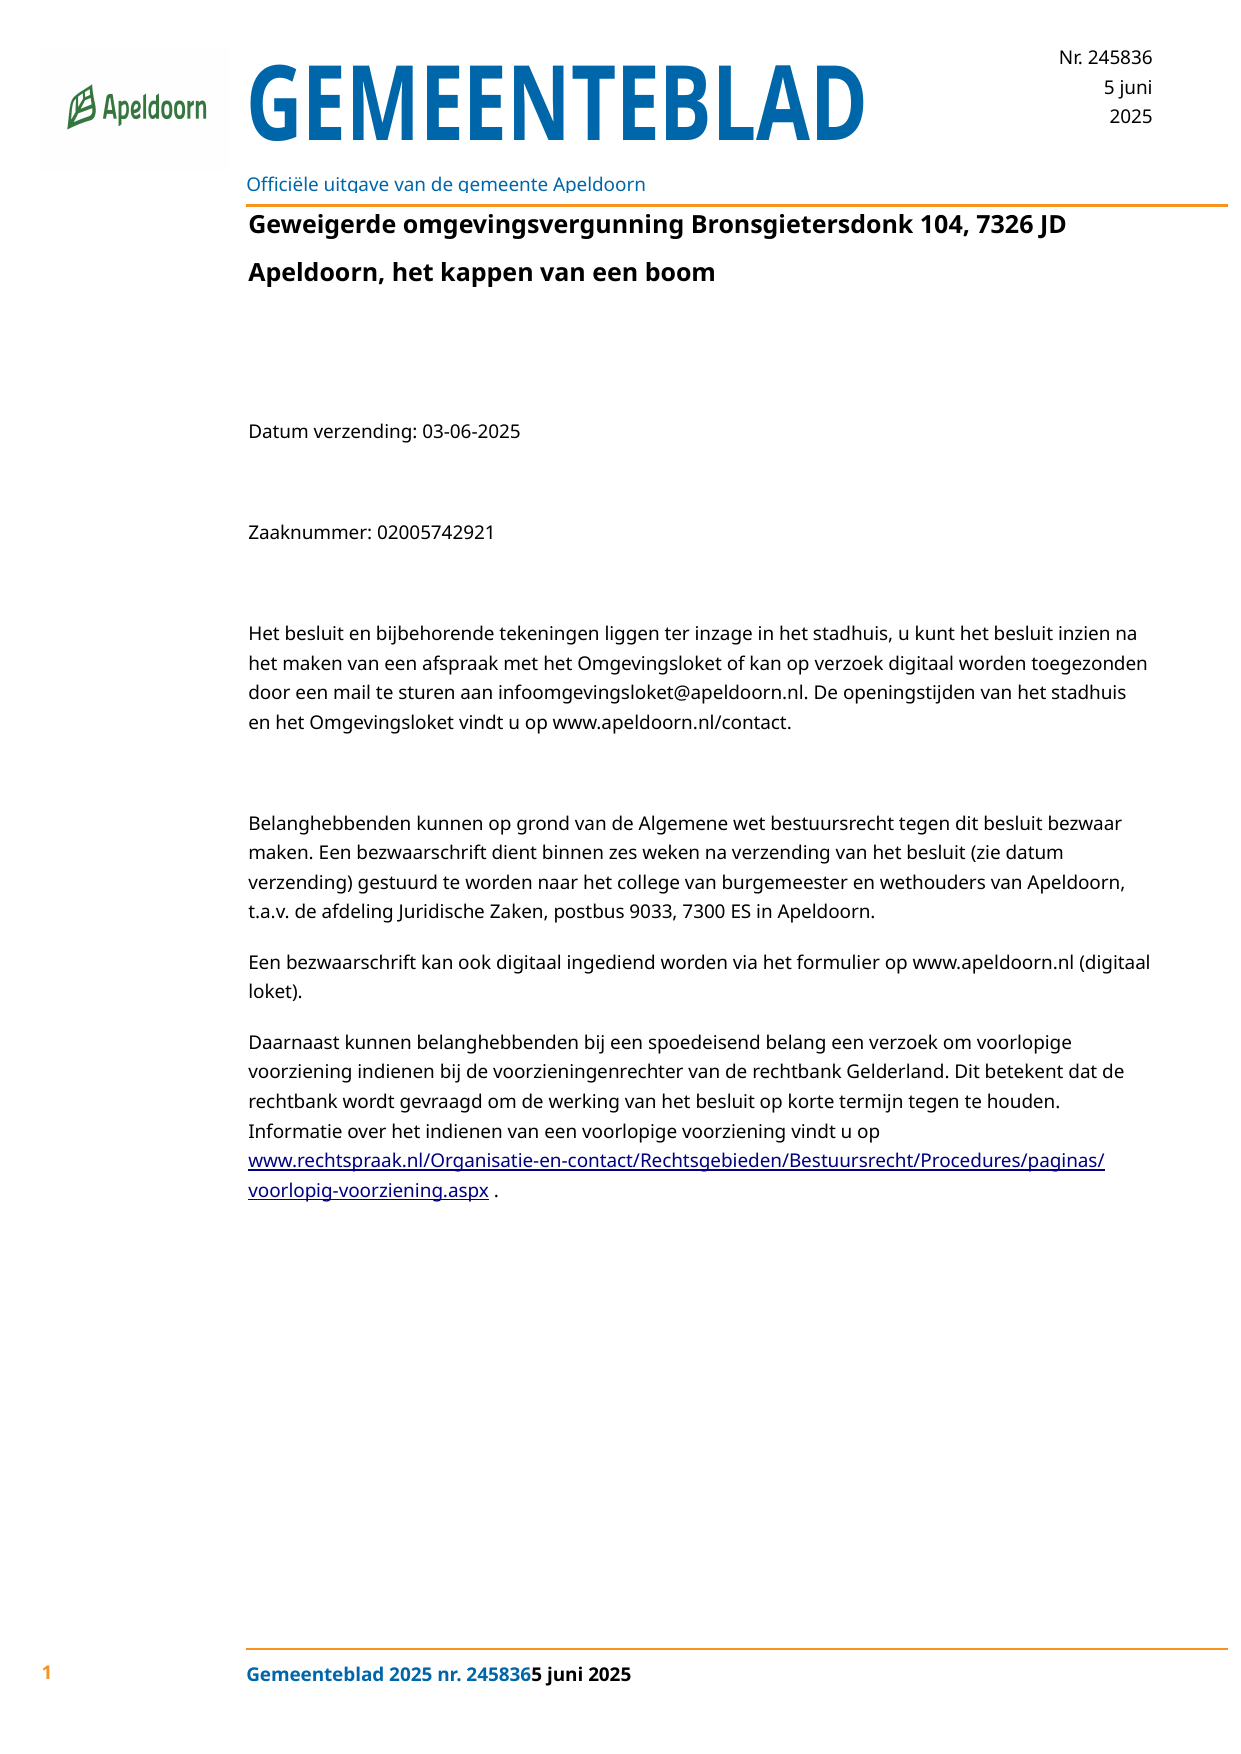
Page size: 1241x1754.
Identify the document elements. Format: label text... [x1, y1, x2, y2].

text Het besluit en bijbehorende tekeningen liggen ter inzage in het stadhuis, u kunt het besluit inzien na het maken van een afspraak met het Omgevingsloket of kan op verzoek digitaal worden toegezonden door een mail te sturen aan infoomgevingsloket@apeldoorn.nl. De openingstijden van het stadhuis en het Omgevingsloket vindt u op www.apeldoorn.nl/contact. [248, 620, 1152, 735]
text Belanghebbenden kunnen op grond van de Algemene wet bestuursrecht tegen dit besluit bezwaar maken. Een bezwaarschrift dient binnen zes weken na verzending van het besluit (zie datum verzending) gestuurd te worden naar het college van burgemeester en wethouders van Apeldoorn, t.a.v. de afdeling Juridische Zaken, postbus 9033, 7300 ES in Apeldoorn. [248, 810, 1152, 924]
text Zaaknummer: 02005742921 [248, 519, 1152, 545]
picture [41, 47, 231, 172]
text Datum verzending: 03-06-2025 [248, 419, 1152, 444]
text Geweigerde omgevingsvergunning Bronsgietersdonk 104, 7326 JD Apeldoorn, het kappen van een boom [248, 207, 1152, 288]
text Een bezwaarschrift kan ook digitaal ingediend worden via het formulier op www.apeldoorn.nl (digitaal loket). [248, 949, 1152, 1004]
text Daarnaast kunnen belanghebbenden bij een spoedeisend belang een verzoek om voorlopige voorziening indienen bij de voorzieningenrechter van de rechtbank Gelderland. Dit betekent dat de rechtbank wordt gevraagd om de werking van het besluit op korte termijn tegen te houden. Informatie over het indienen van een voorlopige voorziening vindt u op www.rechtspraak.nl/Organisatie-en-contact/Rechtsgebieden/Bestuursrecht/Procedures/paginas/voorlopig-voorziening.aspx . [248, 1029, 1152, 1203]
